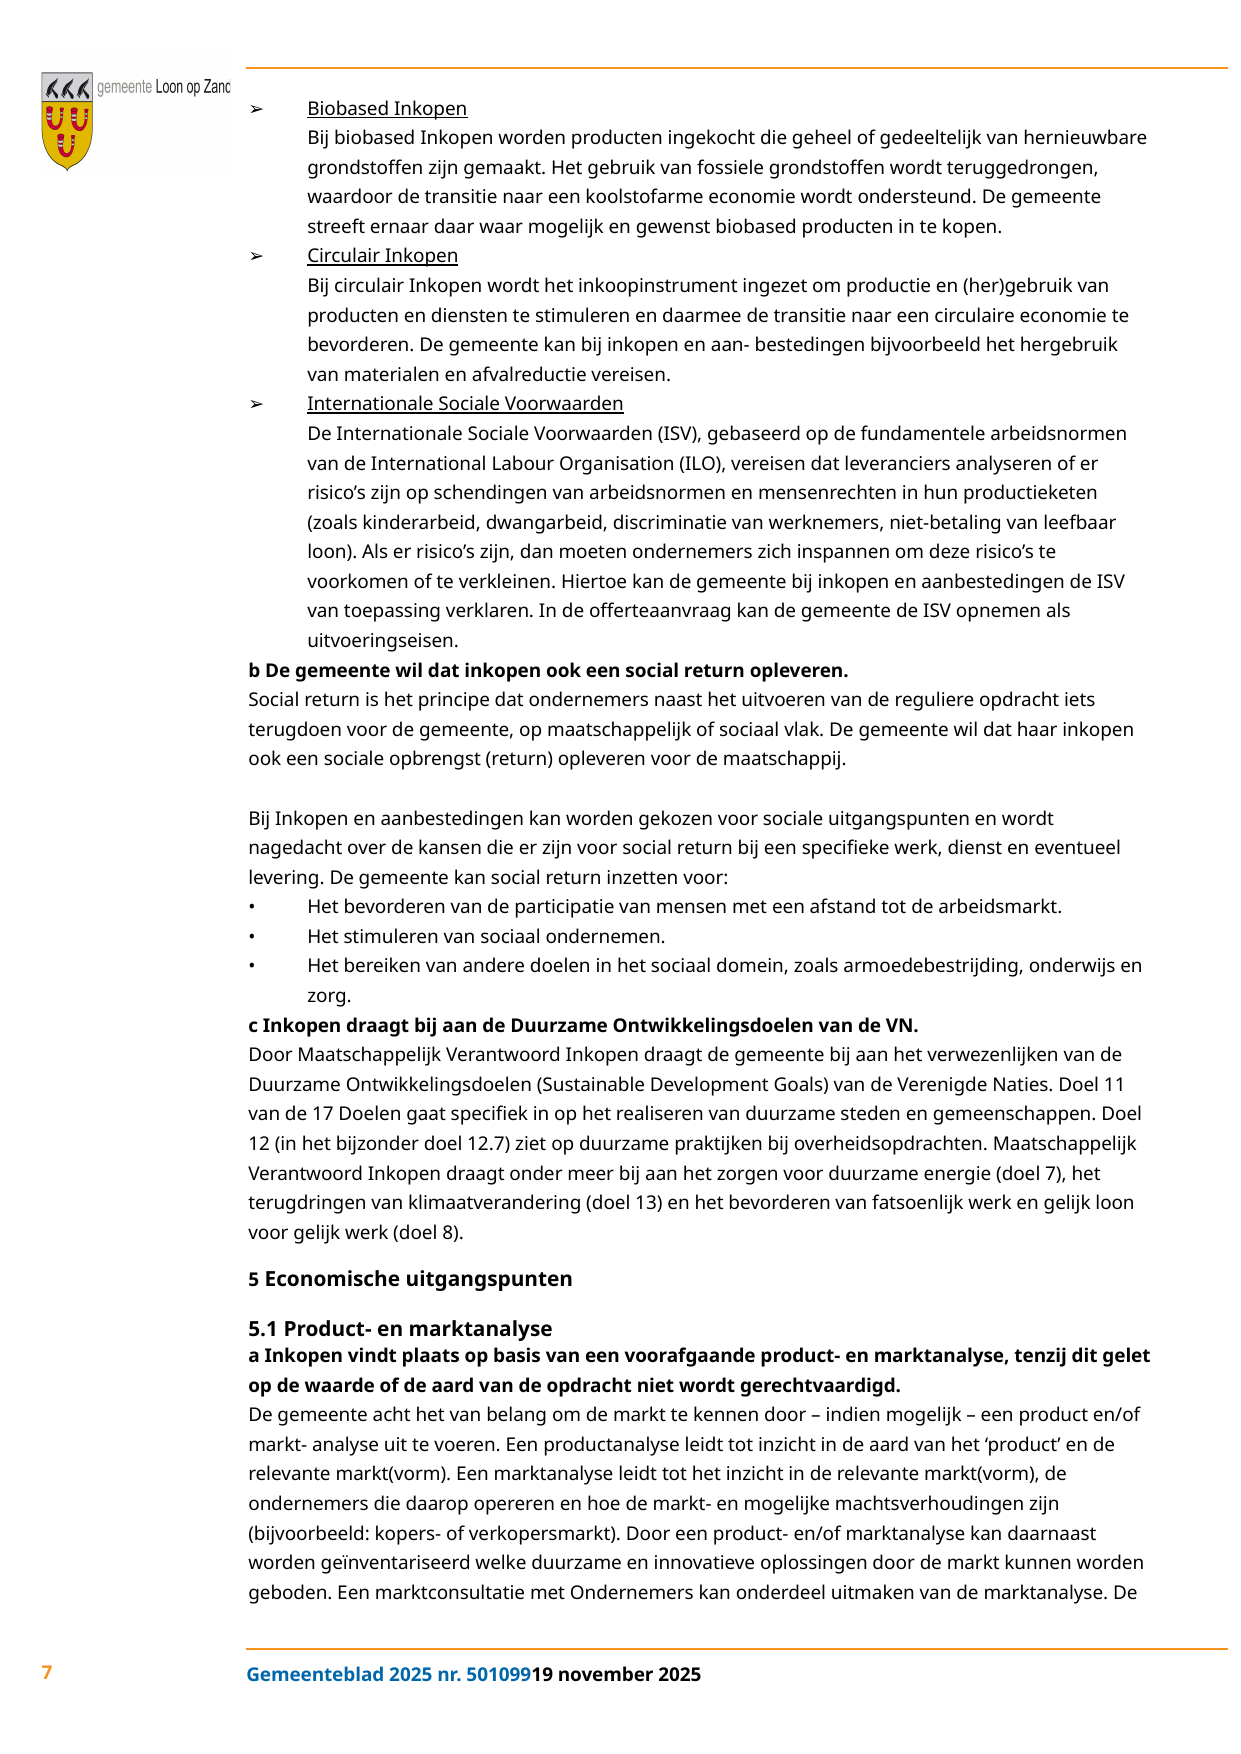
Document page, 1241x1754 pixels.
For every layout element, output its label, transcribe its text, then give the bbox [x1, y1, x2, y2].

text a Inkopen vindt plaats op basis van een voorafgaande product- en marktanalyse, tenzij dit gelet op de waarde of de aard van de opdracht niet wordt gerechtvaardigd. [248, 1342, 1152, 1398]
text Door Maatschappelijk Verantwoord Inkopen draagt de gemeente bij aan het verwezenlijken van de Duurzame Ontwikkelingsdoelen (Sustainable Development Goals) van de Verenigde Naties. Doel 11 van de 17 Doelen gaat specifiek in op het realiseren van duurzame steden en gemeenschappen. Doel 12 (in het bijzonder doel 12.7) ziet op duurzame praktijken bij overheidsopdrachten. Maatschappelijk Verantwoord Inkopen draagt onder meer bij aan het zorgen voor duurzame energie (doel 7), het terugdringen van klimaatverandering (doel 13) en het bevorderen van fatsoenlijk werk en gelijk loon voor gelijk werk (doel 8). [248, 1041, 1152, 1245]
list Het bevorderen van de participatie van mensen met een afstand tot de arbeidsmarkt. [248, 893, 1152, 919]
list De Internationale Sociale Voorwaarden (ISV), gebaseerd op de fundamentele arbeidsnormen van de International Labour Organisation (ILO), vereisen dat leveranciers analyseren of er risico’s zijn op schendingen van arbeidsnormen en mensenrechten in hun productieketen (zoals kinderarbeid, dwangarbeid, discriminatie van werknemers, niet-betaling van leefbaar loon). Als er risico’s zijn, dan moeten ondernemers zich inspannen om deze risico’s te voorkomen of te verkleinen. Hiertoe kan de gemeente bij inkopen en aanbestedingen de ISV van toepassing verklaren. In de offerteaanvraag kan de gemeente de ISV opnemen als uitvoeringseisen. [248, 420, 1152, 653]
list Het bereiken van andere doelen in het sociaal domein, zoals armoedebestrijding, onderwijs en zorg. [248, 953, 1152, 1008]
list Bij biobased Inkopen worden producten ingekocht die geheel of gedeeltelijk van hernieuwbare grondstoffen zijn gemaakt. Het gebruik van fossiele grondstoffen wordt teruggedrongen, waardoor de transitie naar een koolstofarme economie wordt ondersteund. De gemeente streeft ernaar daar waar mogelijk en gewenst biobased producten in te kopen. [248, 124, 1152, 239]
list Biobased Inkopen [248, 95, 1152, 121]
text Bij Inkopen en aanbestedingen kan worden gekozen voor sociale uitgangspunten en wordt nagedacht over de kansen die er zijn voor social return bij een specifieke werk, dienst en eventueel levering. De gemeente kan social return inzetten voor: [248, 805, 1152, 890]
picture [41, 47, 231, 172]
text Social return is het principe dat ondernemers naast het uitvoeren van de reguliere opdracht iets terugdoen voor de gemeente, op maatschappelijk of sociaal vlak. De gemeente wil dat haar inkopen ook een sociale opbrengst (return) opleveren voor de maatschappij. [248, 686, 1152, 771]
text c Inkopen draagt bij aan de Duurzame Ontwikkelingsdoelen van de VN. [248, 1012, 1152, 1038]
list Internationale Sociale Voorwaarden [248, 391, 1152, 416]
list Het stimuleren van sociaal ondernemen. [248, 923, 1152, 949]
text 5 Economische uitgangspunten [248, 1264, 1152, 1293]
text De gemeente acht het van belang om de markt te kennen door – indien mogelijk – een product en/of markt- analyse uit te voeren. Een productanalyse leidt tot inzicht in de aard van het ‘product’ en de relevante markt(vorm). Een marktanalyse leidt tot het inzicht in de relevante markt(vorm), de ondernemers die daarop opereren en hoe de markt- en mogelijke machtsverhoudingen zijn (bijvoorbeeld: kopers- of verkopersmarkt). Door een product- en/of marktanalyse kan daarnaast worden geïnventariseerd welke duurzame en innovatieve oplossingen door de markt kunnen worden geboden. Een marktconsultatie met Ondernemers kan onderdeel uitmaken van de marktanalyse. De [248, 1401, 1152, 1605]
list Bij circulair Inkopen wordt het inkoopinstrument ingezet om productie en (her)gebruik van producten en diensten te stimuleren en daarmee de transitie naar een circulaire economie te bevorderen. De gemeente kan bij inkopen en aan- bestedingen bijvoorbeeld het hergebruik van materialen en afvalreductie vereisen. [248, 272, 1152, 387]
list Circulair Inkopen [248, 243, 1152, 268]
text b De gemeente wil dat inkopen ook een social return opleveren. [248, 657, 1152, 683]
text 5.1 Product- en marktanalyse [248, 1314, 1152, 1342]
